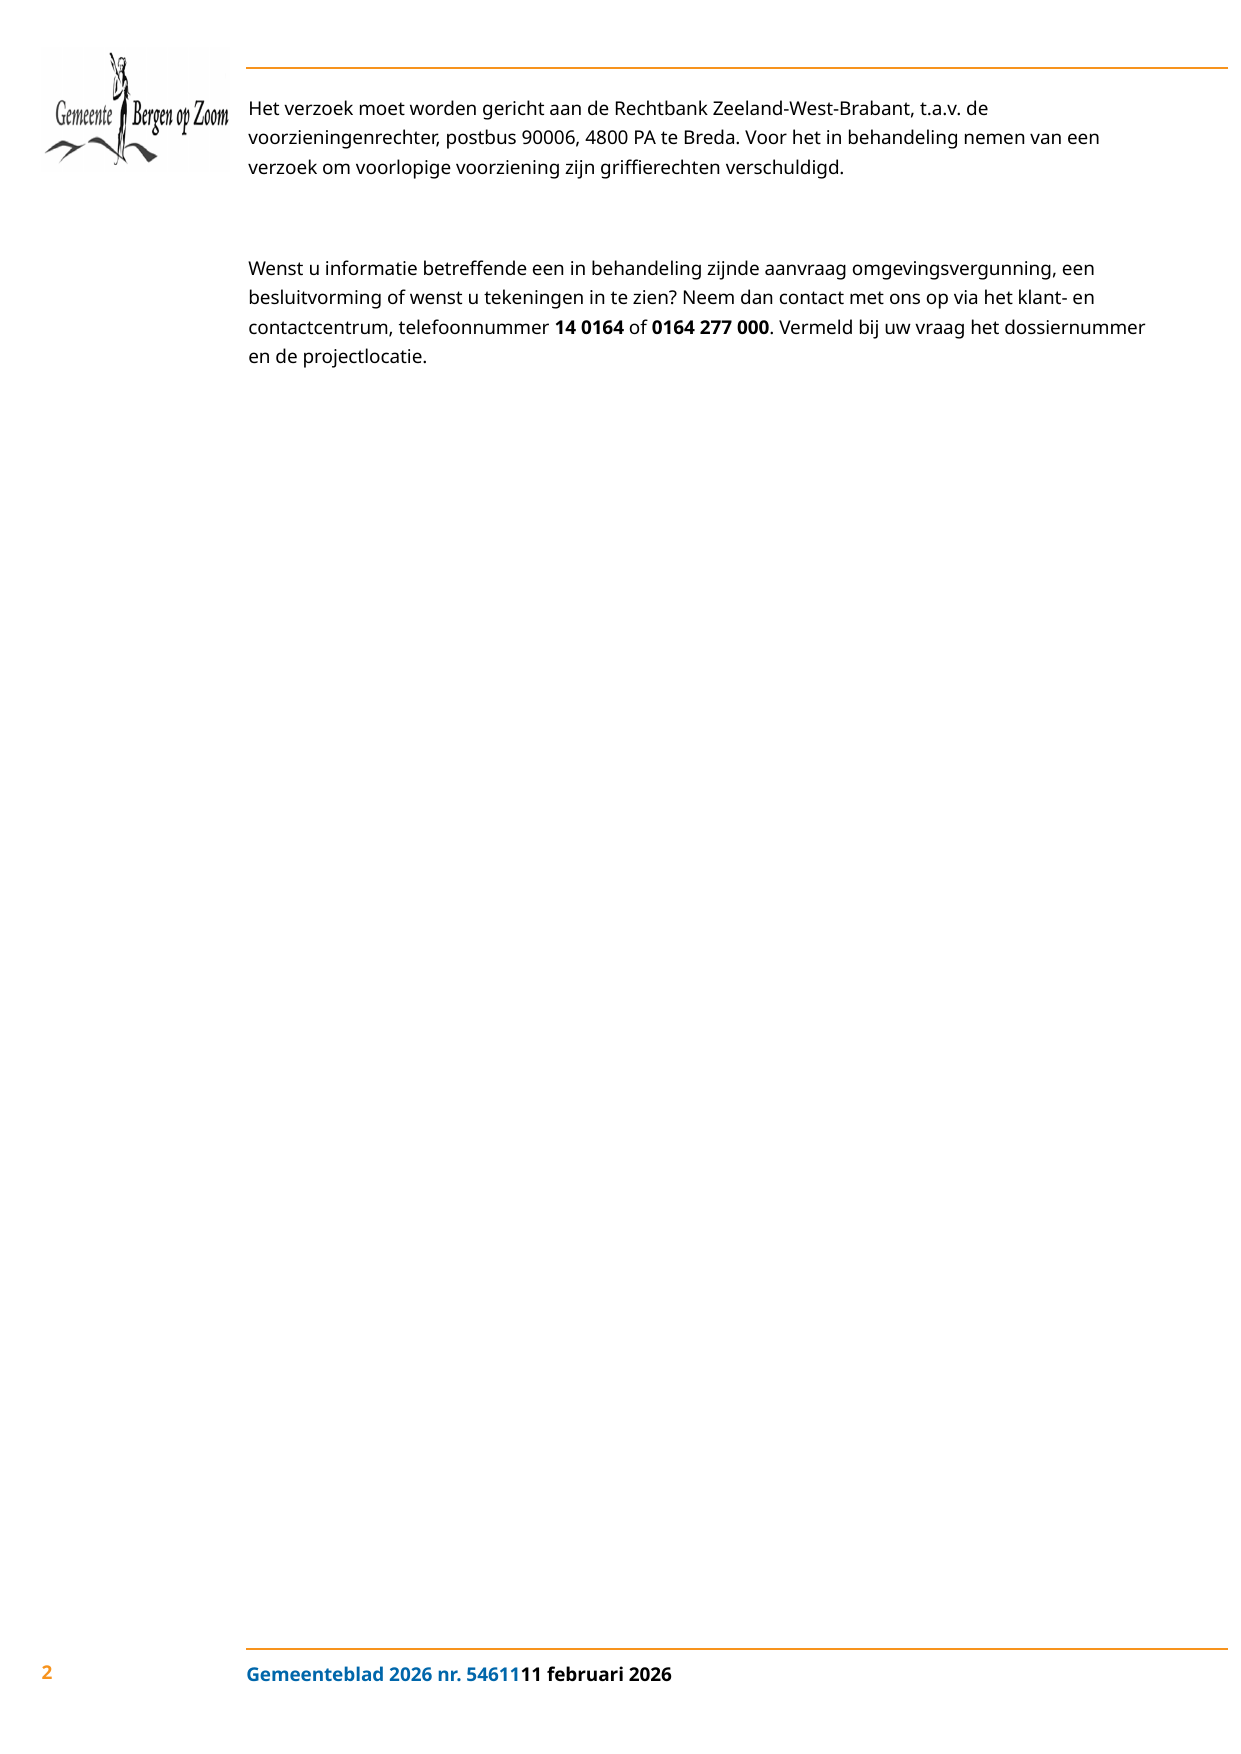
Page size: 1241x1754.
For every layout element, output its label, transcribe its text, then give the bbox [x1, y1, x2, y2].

picture [41, 47, 231, 172]
text Wenst u informatie betreffende een in behandeling zijnde aanvraag omgevingsvergunning, een besluitvorming of wenst u tekeningen in te zien? Neem dan contact met ons op via het klant- en contactcentrum, telefoonnummer 14 0164 of 0164 277 000. Vermeld bij uw vraag het dossiernummer en de projectlocatie. [248, 255, 1152, 369]
text Het verzoek moet worden gericht aan de Rechtbank Zeeland-West-Brabant, t.a.v. de voorzieningenrechter, postbus 90006, 4800 PA te Breda. Voor het in behandeling nemen van een verzoek om voorlopige voorziening zijn griffierechten verschuldigd. [248, 95, 1152, 180]
